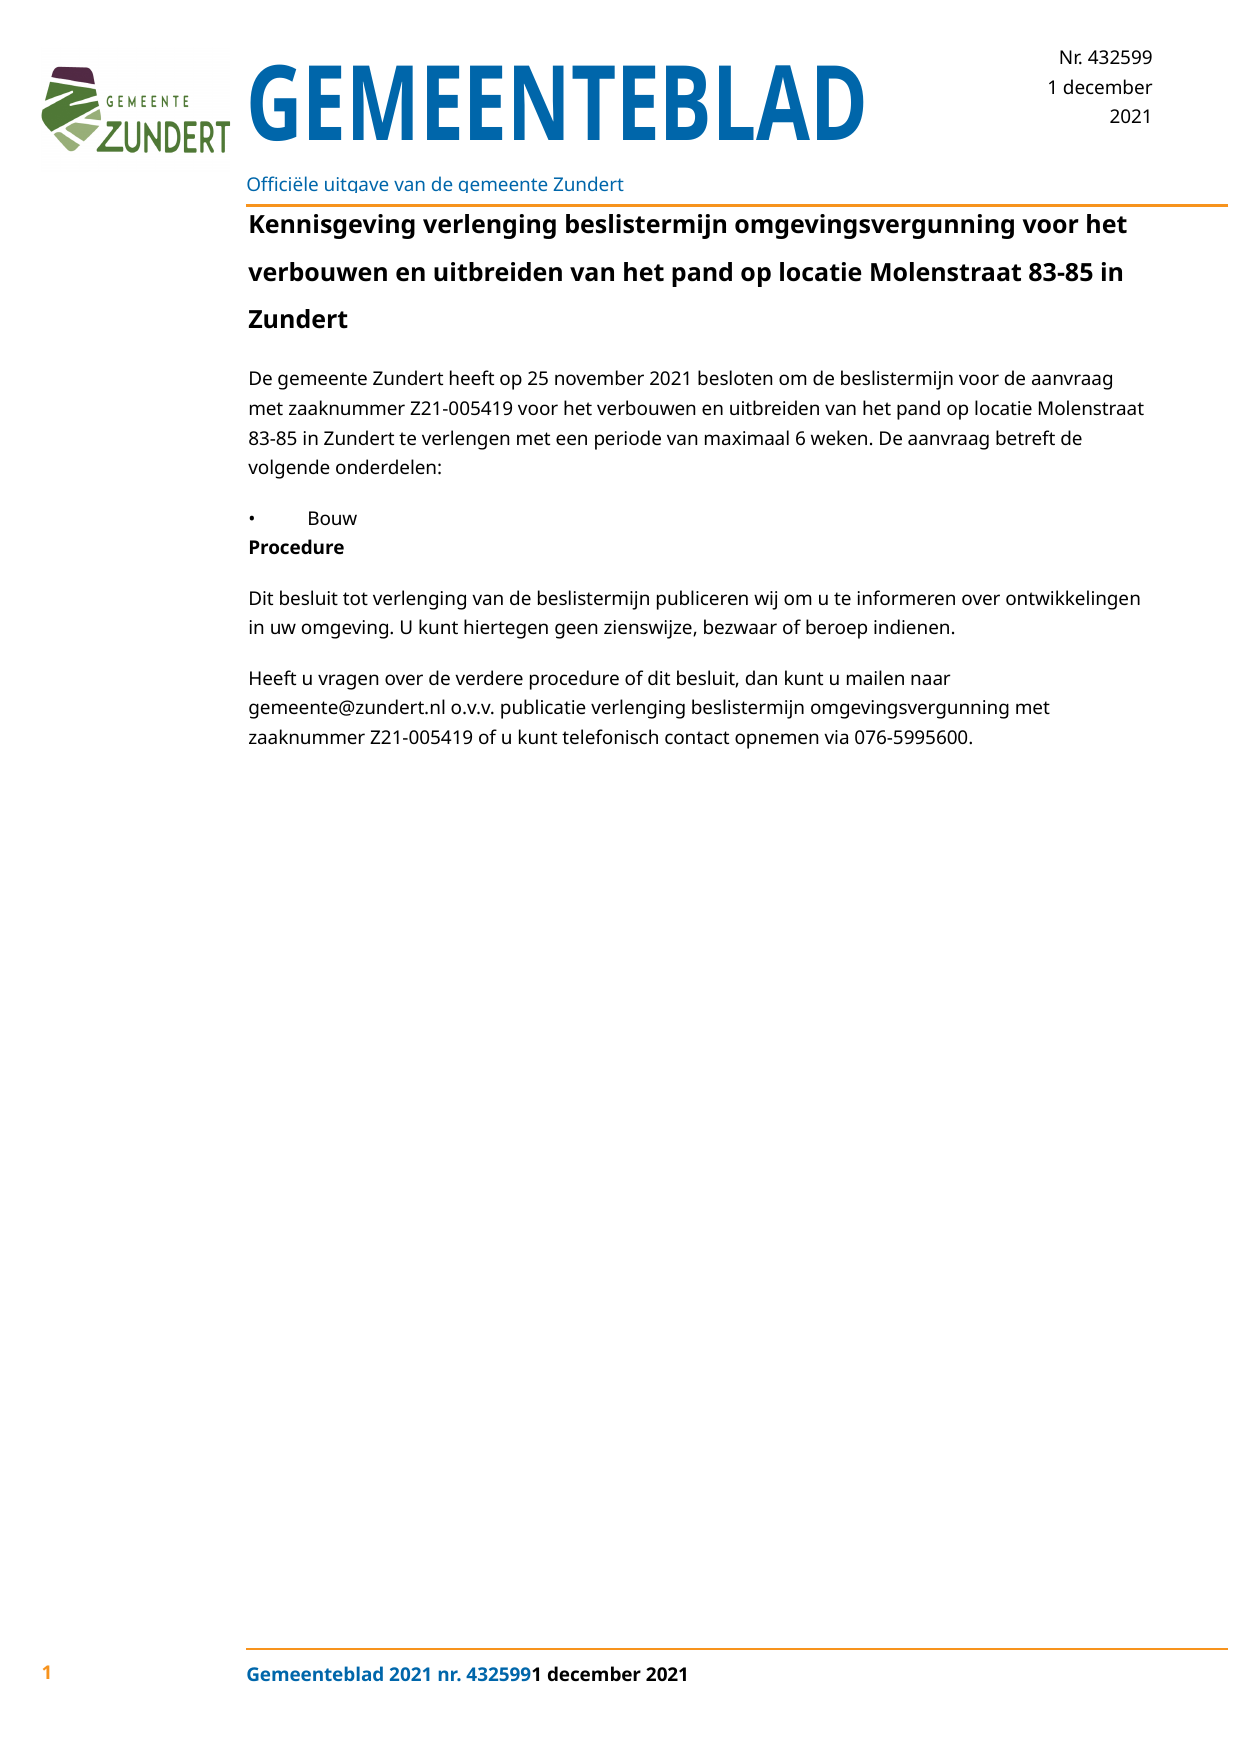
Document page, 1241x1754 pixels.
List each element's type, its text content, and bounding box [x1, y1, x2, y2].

text Dit besluit tot verlenging van de beslistermijn publiceren wij om u te informeren over ontwikkelingen in uw omgeving. U kunt hiertegen geen zienswijze, bezwaar of beroep indienen. [248, 585, 1152, 640]
text Heeft u vragen over de verdere procedure of dit besluit, dan kunt u mailen naar gemeente@zundert.nl o.v.v. publicatie verlenging beslistermijn omgevingsvergunning met zaaknummer Z21-005419 of u kunt telefonisch contact opnemen via 076-5995600. [248, 665, 1152, 749]
text De gemeente Zundert heeft op 25 november 2021 besloten om de beslistermijn voor de aanvraag met zaaknummer Z21-005419 voor het verbouwen en uitbreiden van het pand op locatie Molenstraat 83-85 in Zundert te verlengen met een periode van maximaal 6 weken. De aanvraag betreft de volgende onderdelen: [248, 366, 1152, 480]
picture [41, 47, 231, 172]
text Kennisgeving verlenging beslistermijn omgevingsvergunning voor het verbouwen en uitbreiden van het pand op locatie Molenstraat 83-85 in Zundert [248, 207, 1152, 336]
text Procedure [248, 534, 1152, 560]
list Bouw [248, 505, 1152, 530]
